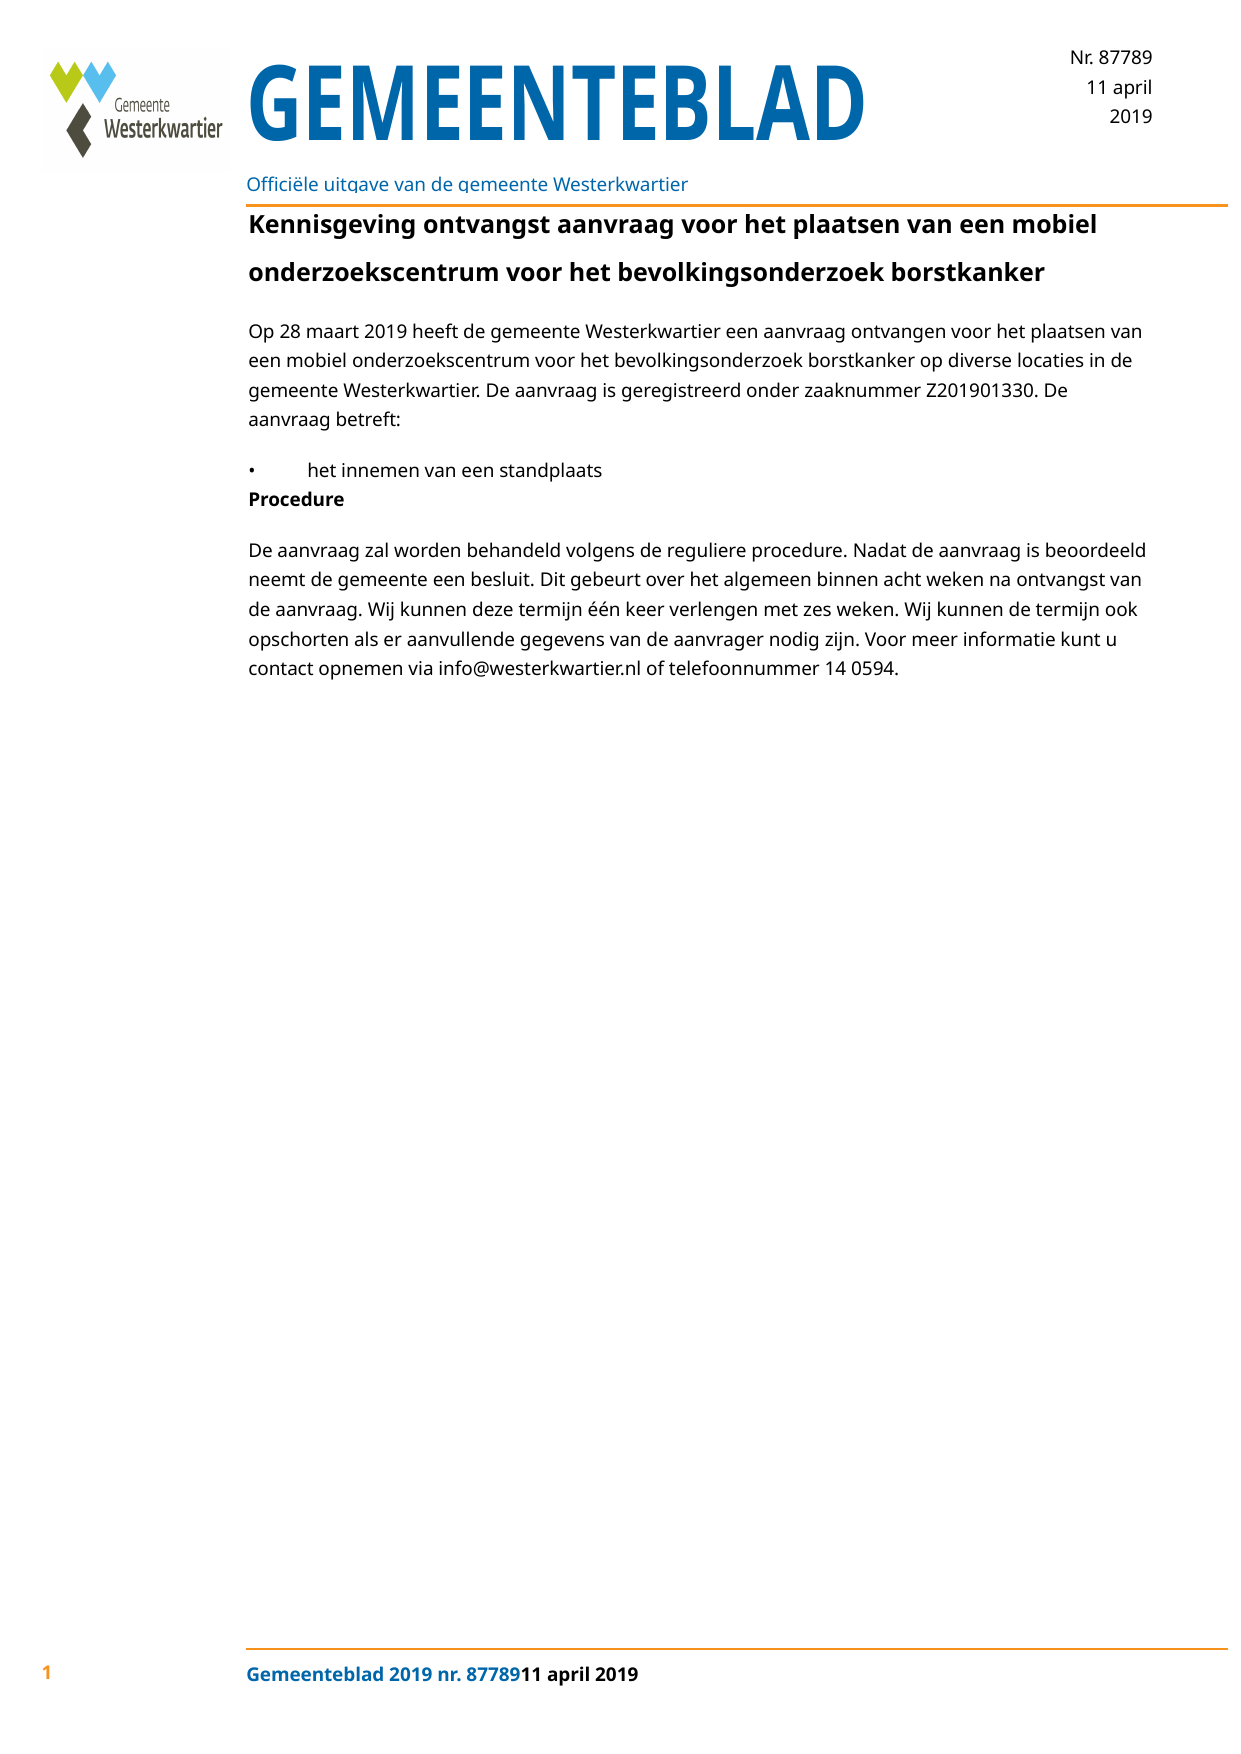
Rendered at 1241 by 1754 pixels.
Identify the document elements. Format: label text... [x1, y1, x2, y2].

picture [41, 47, 231, 172]
text Op 28 maart 2019 heeft de gemeente Westerkwartier een aanvraag ontvangen voor het plaatsen van een mobiel onderzoekscentrum voor het bevolkingsonderzoek borstkanker op diverse locaties in de gemeente Westerkwartier. De aanvraag is geregistreerd onder zaaknummer Z201901330. De aanvraag betreft: [248, 318, 1152, 432]
text Kennisgeving ontvangst aanvraag voor het plaatsen van een mobiel onderzoekscentrum voor het bevolkingsonderzoek borstkanker [248, 207, 1152, 288]
list het innemen van een standplaats [248, 457, 1152, 483]
text Procedure [248, 487, 1152, 512]
text De aanvraag zal worden behandeld volgens de reguliere procedure. Nadat de aanvraag is beoordeeld neemt de gemeente een besluit. Dit gebeurt over het algemeen binnen acht weken na ontvangst van de aanvraag. Wij kunnen deze termijn één keer verlengen met zes weken. Wij kunnen de termijn ook opschorten als er aanvullende gegevens van de aanvrager nodig zijn. Voor meer informatie kunt u contact opnemen via info@westerkwartier.nl of telefoonnummer 14 0594. [248, 537, 1152, 681]
